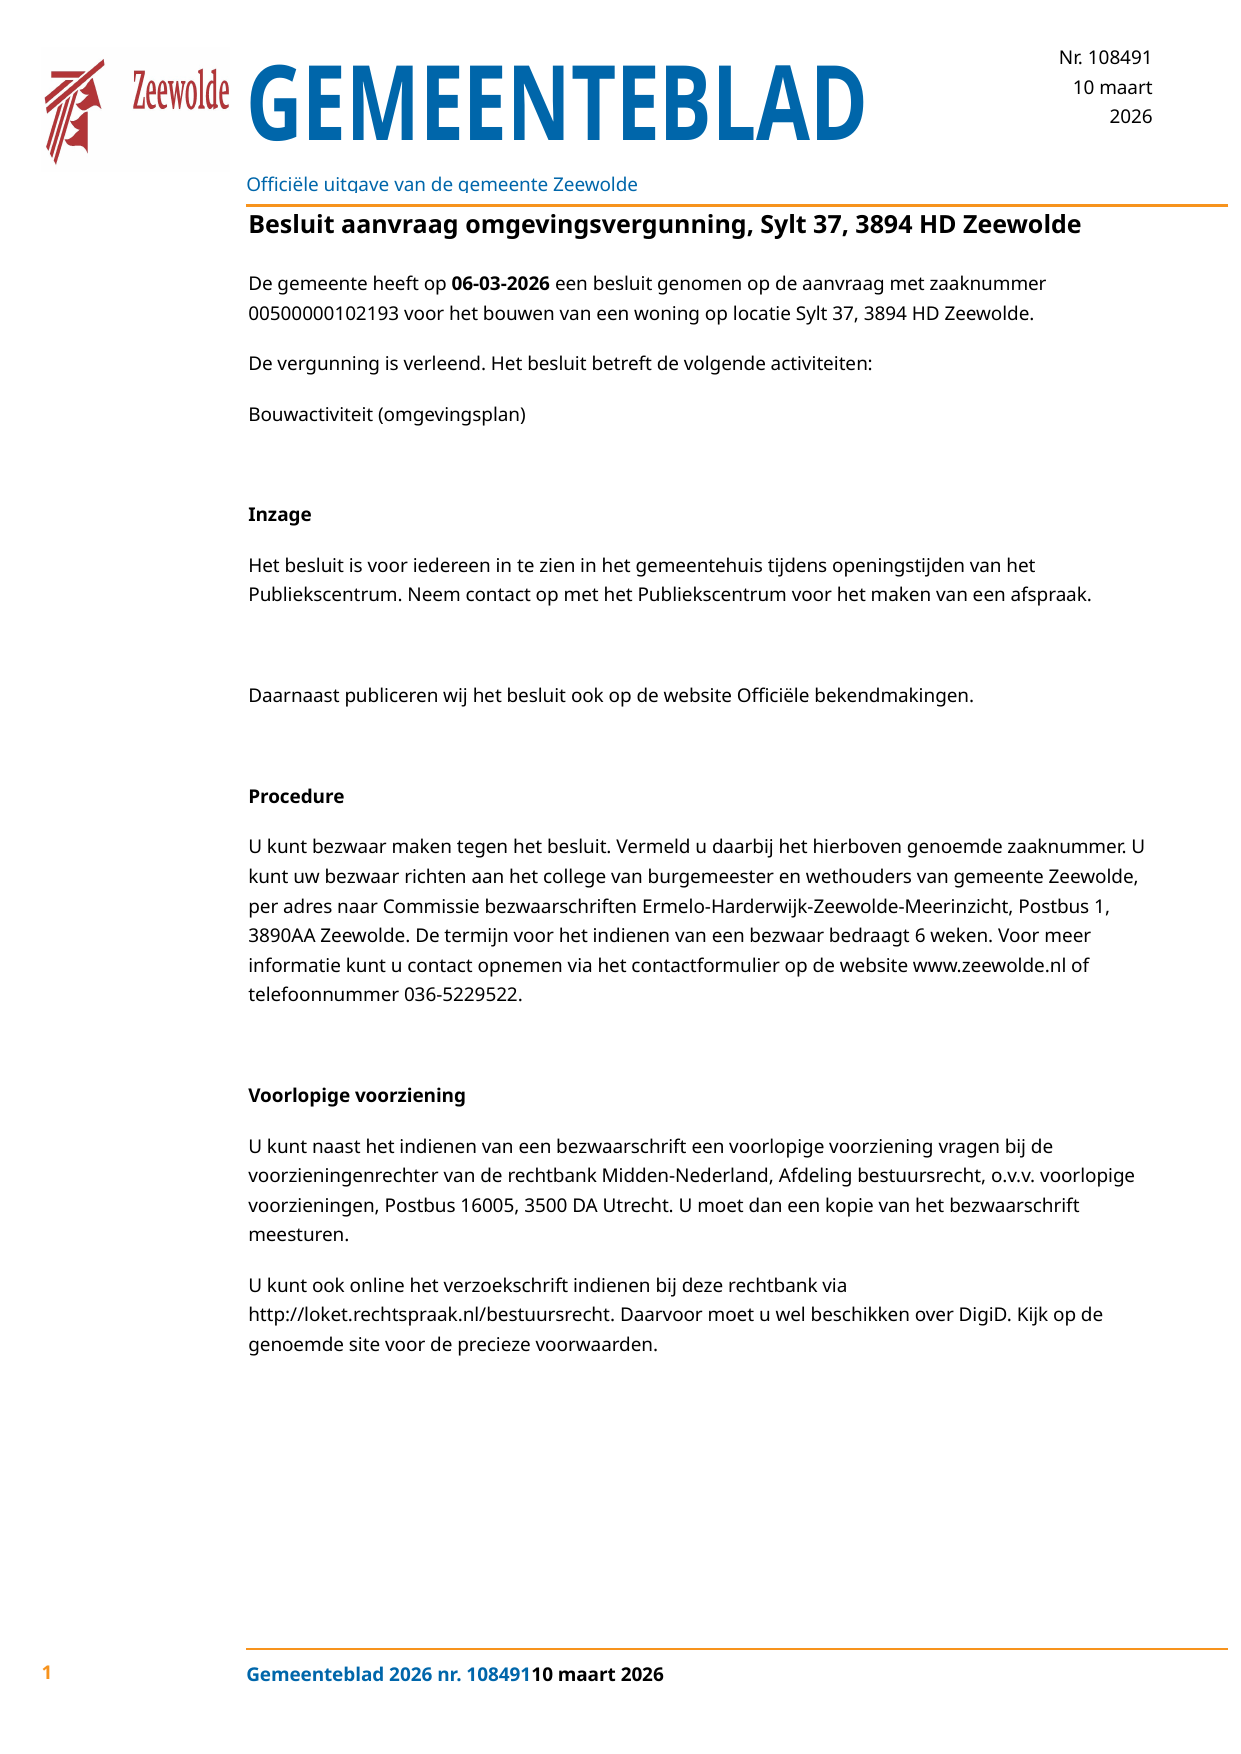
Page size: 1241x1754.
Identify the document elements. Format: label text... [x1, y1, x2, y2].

text Daarnaast publiceren wij het besluit ook op de website Officiële bekendmakingen. [248, 682, 1152, 708]
text Bouwactiviteit (omgevingsplan) [248, 401, 1152, 426]
text Inzage [248, 502, 1152, 527]
text U kunt bezwaar maken tegen het besluit. Vermeld u daarbij het hierboven genoemde zaaknummer. U kunt uw bezwaar richten aan het college van burgemeester en wethouders van gemeente Zeewolde, per adres naar Commissie bezwaarschriften Ermelo-Harderwijk-Zeewolde-Meerinzicht, Postbus 1, 3890AA Zeewolde. De termijn voor het indienen van een bezwaar bedraagt 6 weken. Voor meer informatie kunt u contact opnemen via het contactformulier op de website www.zeewolde.nl of telefoonnummer 036-5229522. [248, 834, 1152, 1007]
picture [41, 47, 231, 172]
text U kunt ook online het verzoekschrift indienen bij deze rechtbank via http://loket.rechtspraak.nl/bestuursrecht. Daarvoor moet u wel beschikken over DigiD. Kijk op de genoemde site voor de precieze voorwaarden. [248, 1272, 1152, 1357]
text Procedure [248, 783, 1152, 809]
text Voorlopige voorziening [248, 1082, 1152, 1108]
text Besluit aanvraag omgevingsvergunning, Sylt 37, 3894 HD Zeewolde [248, 207, 1152, 241]
text Het besluit is voor iedereen in te zien in het gemeentehuis tijdens openingstijden van het Publiekscentrum. Neem contact op met het Publiekscentrum voor het maken van een afspraak. [248, 552, 1152, 607]
text De gemeente heeft op 06-03-2026 een besluit genomen op de aanvraag met zaaknummer 00500000102193 voor het bouwen van een woning op locatie Sylt 37, 3894 HD Zeewolde. [248, 270, 1152, 326]
text U kunt naast het indienen van een bezwaarschrift een voorlopige voorziening vragen bij de voorzieningenrechter van de rechtbank Midden-Nederland, Afdeling bestuursrecht, o.v.v. voorlopige voorzieningen, Postbus 16005, 3500 DA Utrecht. U moet dan een kopie van het bezwaarschrift meesturen. [248, 1133, 1152, 1247]
text De vergunning is verleend. Het besluit betreft de volgende activiteiten: [248, 350, 1152, 376]
